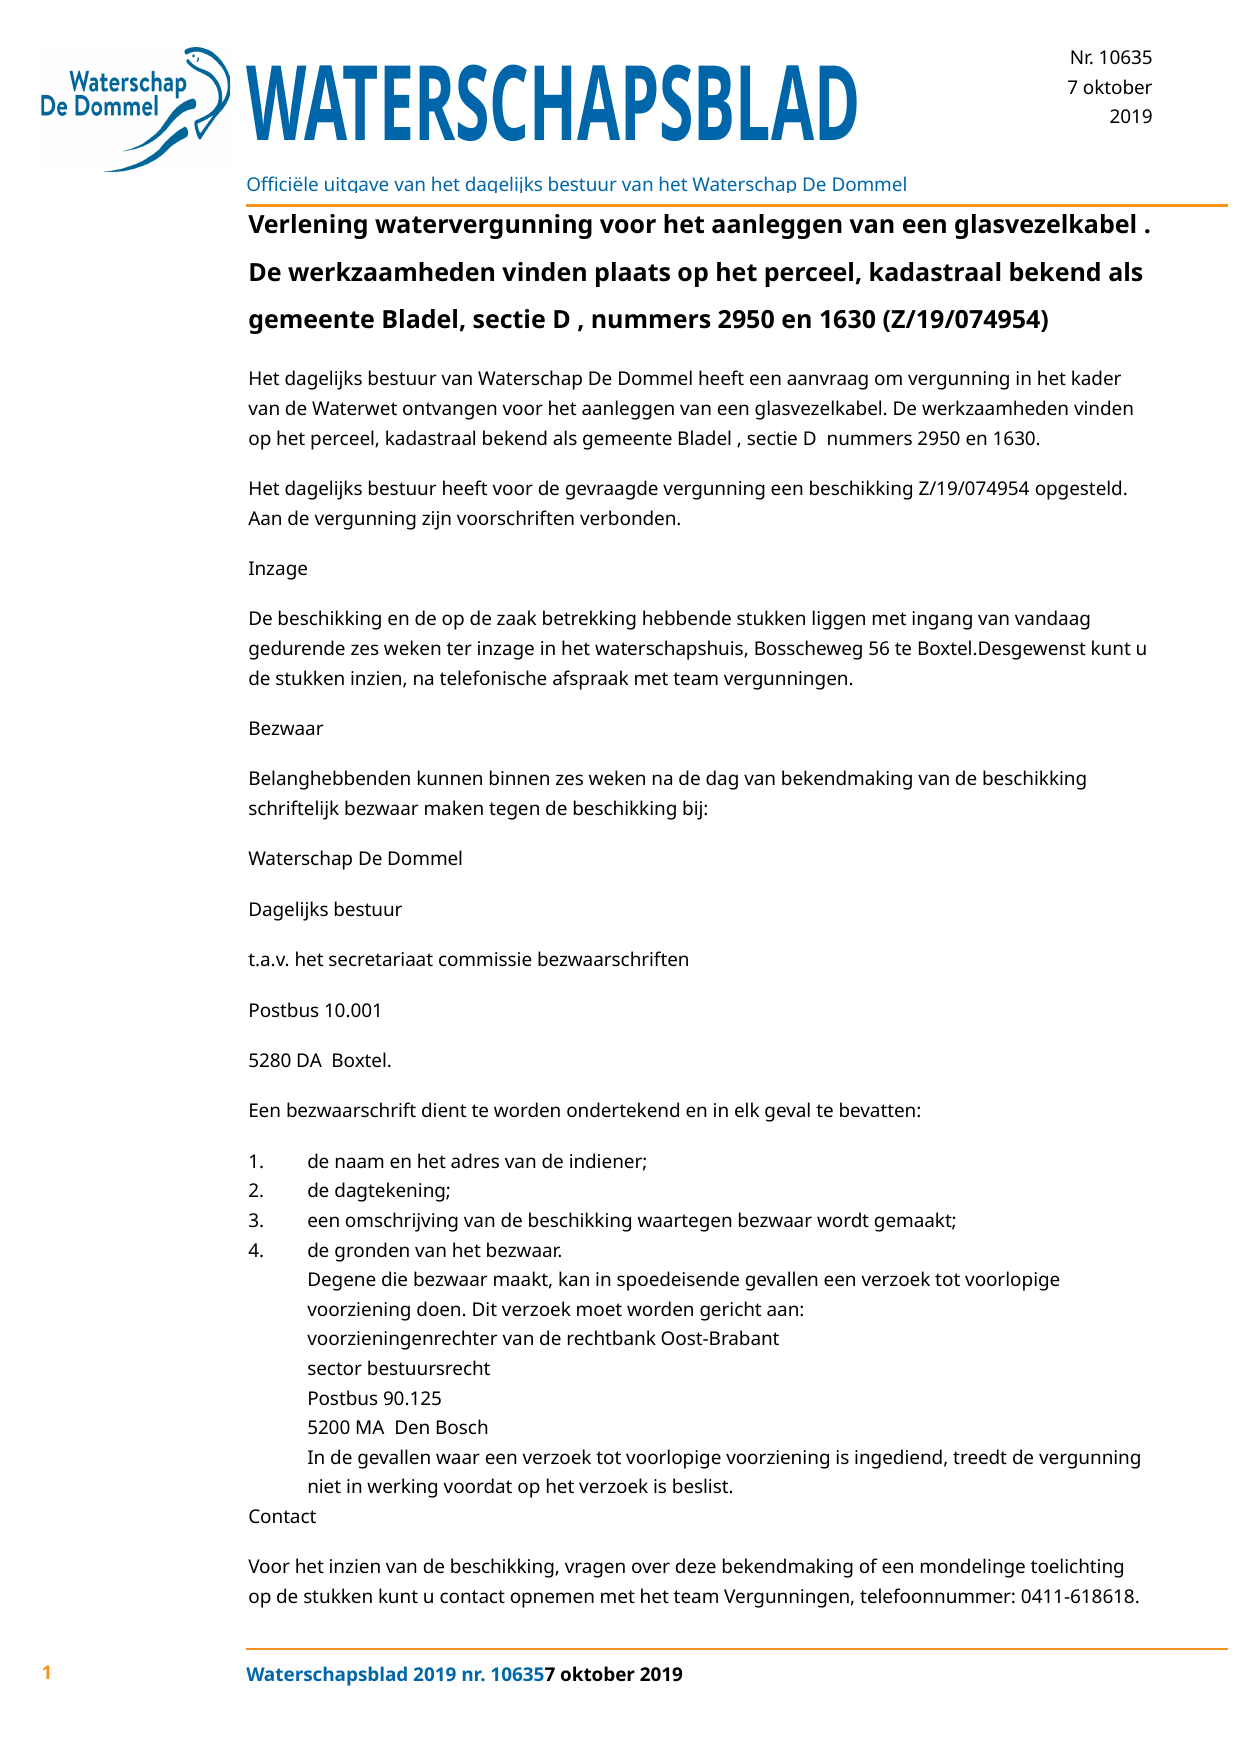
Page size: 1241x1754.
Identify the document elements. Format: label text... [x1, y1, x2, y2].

text Het dagelijks bestuur van Waterschap De Dommel heeft een aanvraag om vergunning in het kader van de Waterwet ontvangen voor het aanleggen van een glasvezelkabel. De werkzaamheden vinden op het perceel, kadastraal bekend als gemeente Bladel , sectie D nummers 2950 en 1630. [248, 366, 1152, 450]
list de gronden van het bezwaar. [248, 1237, 1152, 1262]
list de naam en het adres van de indiener; [248, 1148, 1152, 1174]
text Verlening watervergunning voor het aanleggen van een glasvezelkabel . De werkzaamheden vinden plaats op het perceel, kadastraal bekend als gemeente Bladel, sectie D , nummers 2950 en 1630 (Z/19/074954) [248, 207, 1152, 336]
picture [204, 47, 231, 76]
text Bezwaar [248, 715, 1152, 741]
list voorzieningenrechter van de rechtbank Oost-Brabant [248, 1326, 1152, 1351]
picture [41, 47, 231, 172]
list Postbus 90.125 [248, 1385, 1152, 1410]
text Postbus 10.001 [248, 997, 1152, 1022]
list Degene die bezwaar maakt, kan in spoedeisende gevallen een verzoek tot voorlopige voorziening doen. Dit verzoek moet worden gericht aan: [248, 1266, 1152, 1322]
picture [45, 99, 51, 111]
list In de gevallen waar een verzoek tot voorlopige voorziening is ingediend, treedt de vergunning niet in werking voordat op het verzoek is beslist. [248, 1444, 1152, 1499]
text Dagelijks bestuur [248, 896, 1152, 922]
text t.a.v. het secretariaat commissie bezwaarschriften [248, 946, 1152, 972]
list de dagtekening; [248, 1178, 1152, 1203]
text Voor het inzien van de beschikking, vragen over deze bekendmaking of een mondelinge toelichting op de stukken kunt u contact opnemen met het team Vergunningen, telefoonnummer: 0411-618618. [248, 1553, 1152, 1609]
text Waterschap De Dommel [248, 846, 1152, 871]
list sector bestuursrecht [248, 1355, 1152, 1381]
text Een bezwaarschrift dient te worden ondertekend en in elk geval te bevatten: [248, 1098, 1152, 1123]
list 5200 MA Den Bosch [248, 1414, 1152, 1440]
text Belanghebbenden kunnen binnen zes weken na de dag van bekendmaking van de beschikking schriftelijk bezwaar maken tegen de beschikking bij: [248, 766, 1152, 821]
text Contact [248, 1503, 1152, 1529]
picture [198, 118, 210, 131]
text 5280 DA Boxtel. [248, 1047, 1152, 1073]
list een omschrijving van de beschikking waartegen bezwaar wordt gemaakt; [248, 1207, 1152, 1233]
text Het dagelijks bestuur heeft voor de gevraagde vergunning een beschikking Z/19/074954 opgesteld. Aan de vergunning zijn voorschriften verbonden. [248, 475, 1152, 530]
text De beschikking en de op de zaak betrekking hebbende stukken liggen met ingang van vandaag gedurende zes weken ter inzage in het waterschapshuis, Bosscheweg 56 te Boxtel.Desgewenst kunt u de stukken inzien, na telefonische afspraak met team vergunningen. [248, 606, 1152, 690]
text Inzage [248, 555, 1152, 581]
